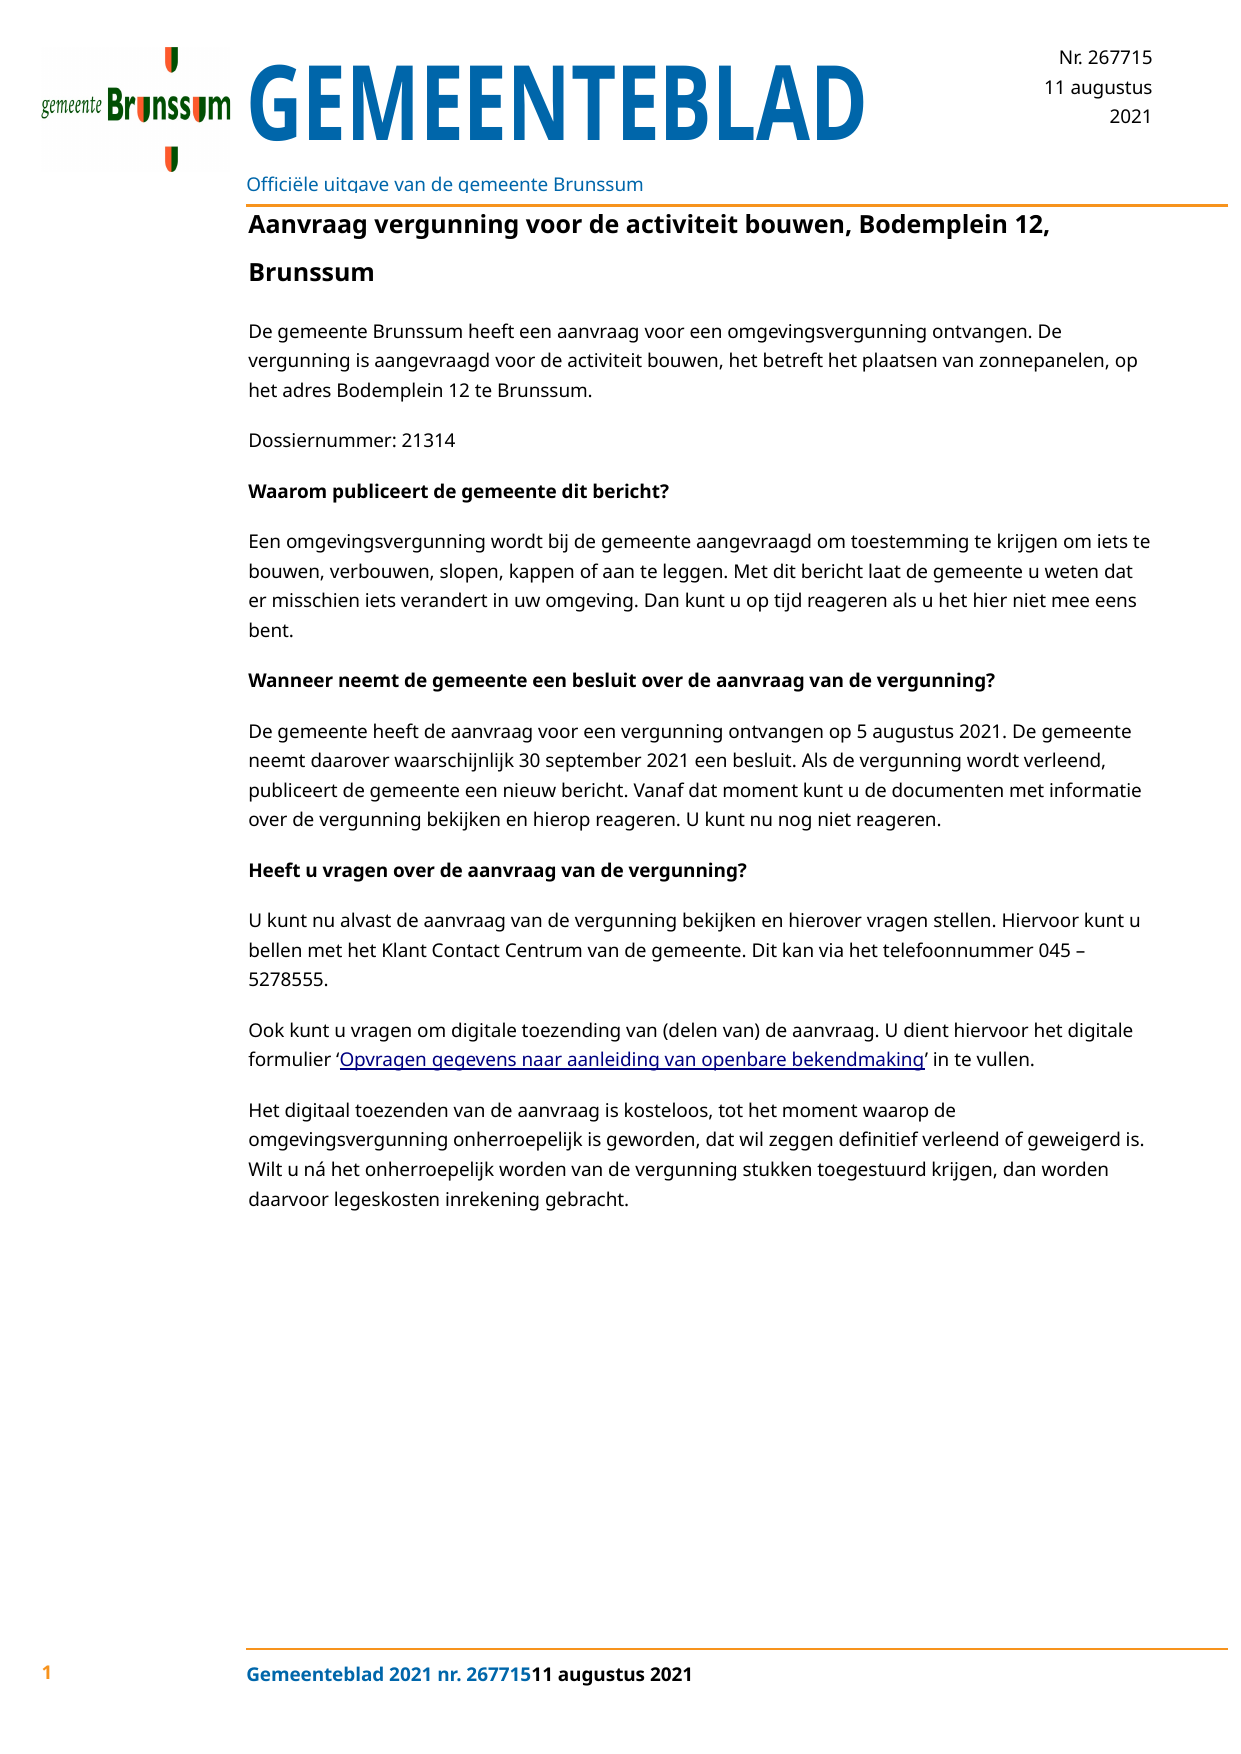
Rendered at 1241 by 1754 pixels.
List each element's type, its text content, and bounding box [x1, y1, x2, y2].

text Heeft u vragen over de aanvraag van de vergunning? [248, 857, 1152, 883]
text Ook kunt u vragen om digitale toezending van (delen van) de aanvraag. U dient hiervoor het digitale formulier ‘Opvragen gegevens naar aanleiding van openbare bekendmaking’ in te vullen. [248, 1017, 1152, 1072]
text Het digitaal toezenden van de aanvraag is kosteloos, tot het moment waarop de omgevingsvergunning onherroepelijk is geworden, dat wil zeggen definitief verleend of geweigerd is. Wilt u ná het onherroepelijk worden van de vergunning stukken toegestuurd krijgen, dan worden daarvoor legeskosten inrekening gebracht. [248, 1097, 1152, 1212]
text U kunt nu alvast de aanvraag van de vergunning bekijken en hierover vragen stellen. Hiervoor kunt u bellen met het Klant Contact Centrum van de gemeente. Dit kan via het telefoonnummer 045 – 5278555. [248, 907, 1152, 992]
text Dossiernummer: 21314 [248, 427, 1152, 453]
text Een omgevingsvergunning wordt bij de gemeente aangevraagd om toestemming te krijgen om iets te bouwen, verbouwen, slopen, kappen of aan te leggen. Met dit bericht laat de gemeente u weten dat er misschien iets verandert in uw omgeving. Dan kunt u op tijd reageren als u het hier niet mee eens bent. [248, 528, 1152, 643]
text Waarom publiceert de gemeente dit bericht? [248, 478, 1152, 504]
text Aanvraag vergunning voor de activiteit bouwen, Bodemplein 12, Brunssum [248, 207, 1152, 288]
picture [41, 47, 231, 172]
text De gemeente heeft de aanvraag voor een vergunning ontvangen op 5 augustus 2021. De gemeente neemt daarover waarschijnlijk 30 september 2021 een besluit. Als de vergunning wordt verleend, publiceert de gemeente een nieuw bericht. Vanaf dat moment kunt u de documenten met informatie over de vergunning bekijken en hierop reageren. U kunt nu nog niet reageren. [248, 718, 1152, 832]
text De gemeente Brunssum heeft een aanvraag voor een omgevingsvergunning ontvangen. De vergunning is aangevraagd voor de activiteit bouwen, het betreft het plaatsen van zonnepanelen, op het adres Bodemplein 12 te Brunssum. [248, 318, 1152, 403]
text Wanneer neemt de gemeente een besluit over de aanvraag van de vergunning? [248, 667, 1152, 693]
